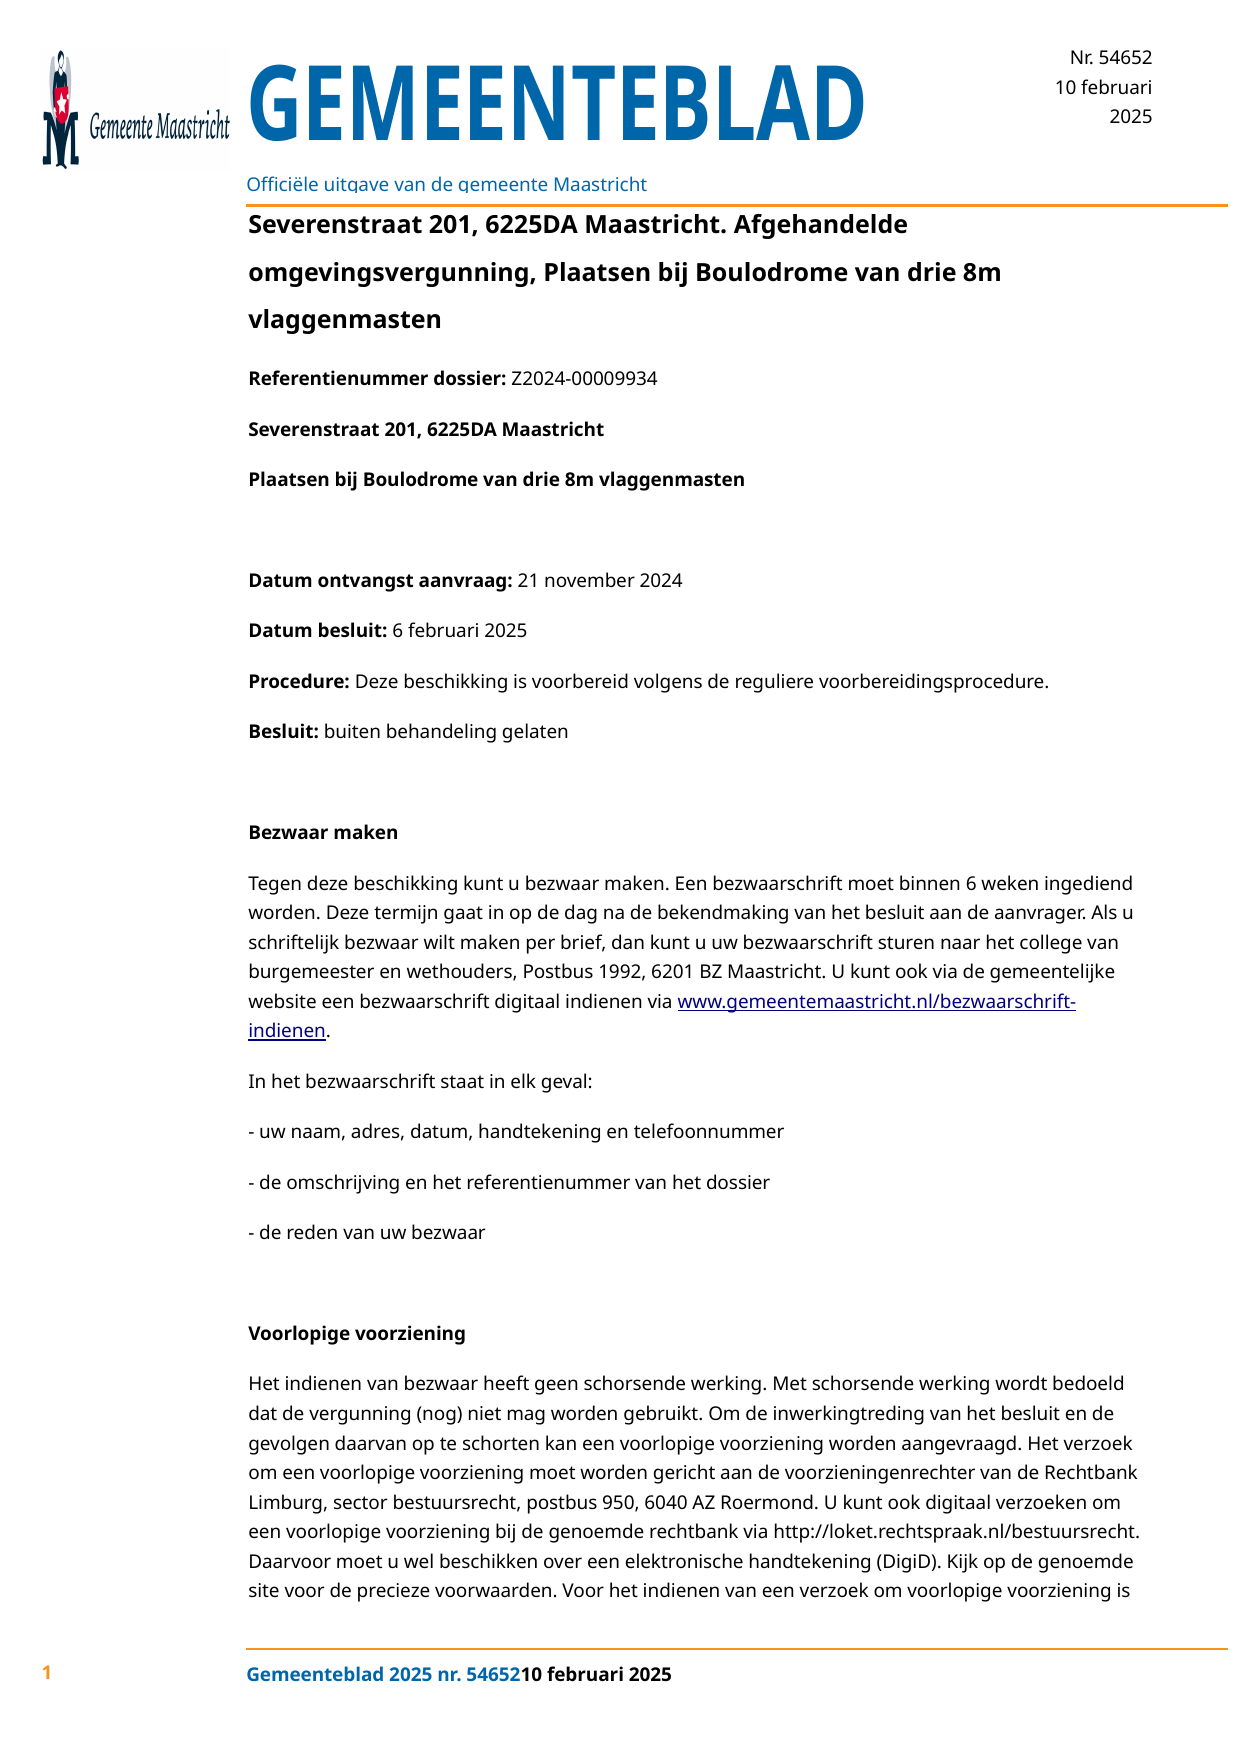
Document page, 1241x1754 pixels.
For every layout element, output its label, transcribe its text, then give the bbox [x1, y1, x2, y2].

text Het indienen van bezwaar heeft geen schorsende werking. Met schorsende werking wordt bedoeld dat de vergunning (nog) niet mag worden gebruikt. Om de inwerkingtreding van het besluit en de gevolgen daarvan op te schorten kan een voorlopige voorziening worden aangevraagd. Het verzoek om een voorlopige voorziening moet worden gericht aan de voorzieningenrechter van de Rechtbank Limburg, sector bestuursrecht, postbus 950, 6040 AZ Roermond. U kunt ook digitaal verzoeken om een voorlopige voorziening bij de genoemde rechtbank via http://loket.rechtspraak.nl/bestuursrecht. Daarvoor moet u wel beschikken over een elektronische handtekening (DigiD). Kijk op de genoemde site voor de precieze voorwaarden. Voor het indienen van een verzoek om voorlopige voorziening is [248, 1371, 1152, 1603]
text Besluit: buiten behandeling gelaten [248, 718, 1152, 744]
text In het bezwaarschrift staat in elk geval: [248, 1068, 1152, 1094]
picture [41, 47, 231, 172]
text - uw naam, adres, datum, handtekening en telefoonnummer [248, 1118, 1152, 1144]
text Procedure: Deze beschikking is voorbereid volgens de reguliere voorbereidingsprocedure. [248, 668, 1152, 694]
text Severenstraat 201, 6225DA Maastricht [248, 416, 1152, 442]
text Severenstraat 201, 6225DA Maastricht. Afgehandelde omgevingsvergunning, Plaatsen bij Boulodrome van drie 8m vlaggenmasten [248, 207, 1152, 336]
text Bezwaar maken [248, 819, 1152, 845]
text - de reden van uw bezwaar [248, 1219, 1152, 1245]
text Referentienummer dossier: Z2024-00009934 [248, 366, 1152, 391]
text Plaatsen bij Boulodrome van drie 8m vlaggenmasten [248, 466, 1152, 492]
text - de omschrijving en het referentienummer van het dossier [248, 1169, 1152, 1194]
text Datum ontvangst aanvraag: 21 november 2024 [248, 567, 1152, 593]
text Datum besluit: 6 februari 2025 [248, 618, 1152, 643]
text Tegen deze beschikking kunt u bezwaar maken. Een bezwaarschrift moet binnen 6 weken ingediend worden. Deze termijn gaat in op de dag na de bekendmaking van het besluit aan de aanvrager. Als u schriftelijk bezwaar wilt maken per brief, dan kunt u uw bezwaarschrift sturen naar het college van burgemeester en wethouders, Postbus 1992, 6201 BZ Maastricht. U kunt ook via de gemeentelijke website een bezwaarschrift digitaal indienen via www.gemeentemaastricht.nl/bezwaarschrift-indienen. [248, 870, 1152, 1043]
text Voorlopige voorziening [248, 1320, 1152, 1346]
